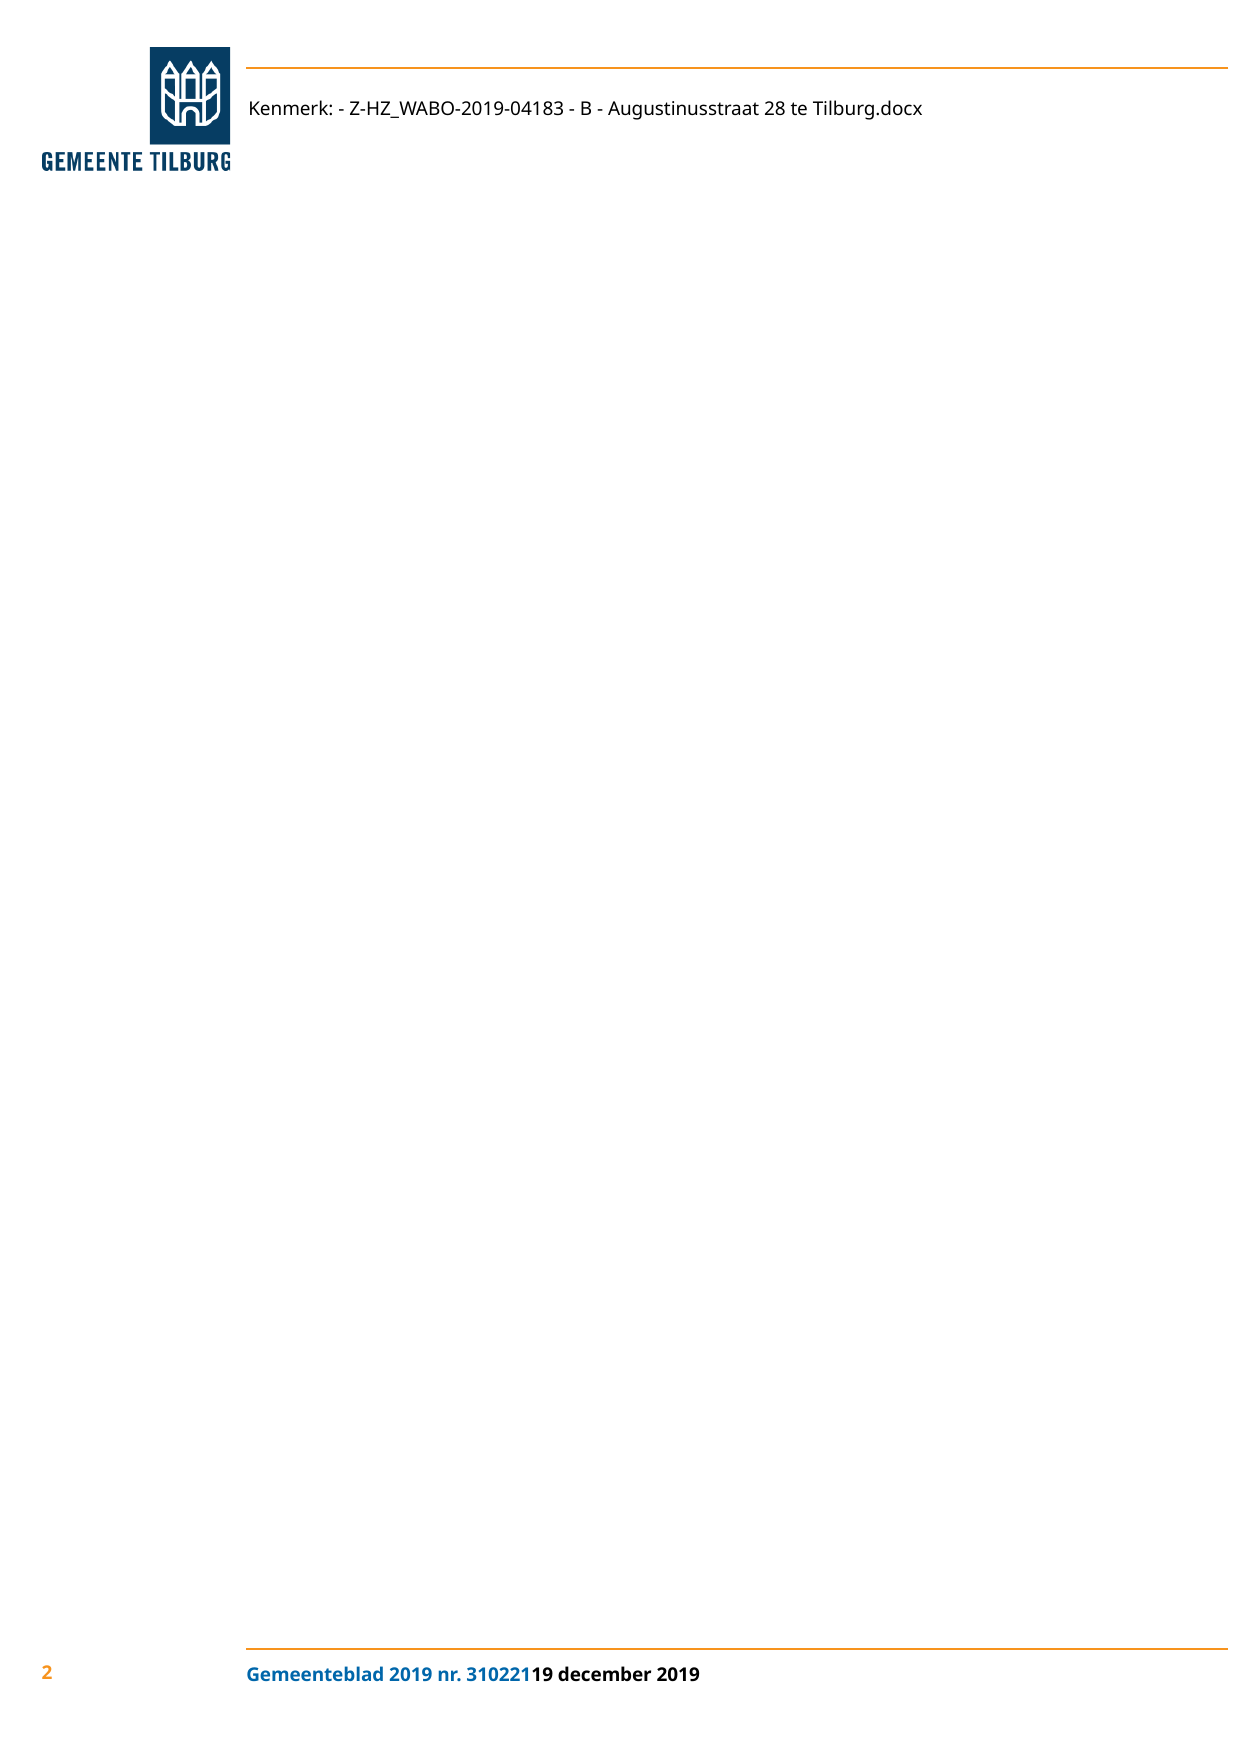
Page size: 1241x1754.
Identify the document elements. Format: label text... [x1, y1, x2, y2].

text Kenmerk: - Z-HZ_WABO-2019-04183 - B - Augustinusstraat 28 te Tilburg.docx [248, 95, 1152, 121]
picture [41, 47, 231, 172]
